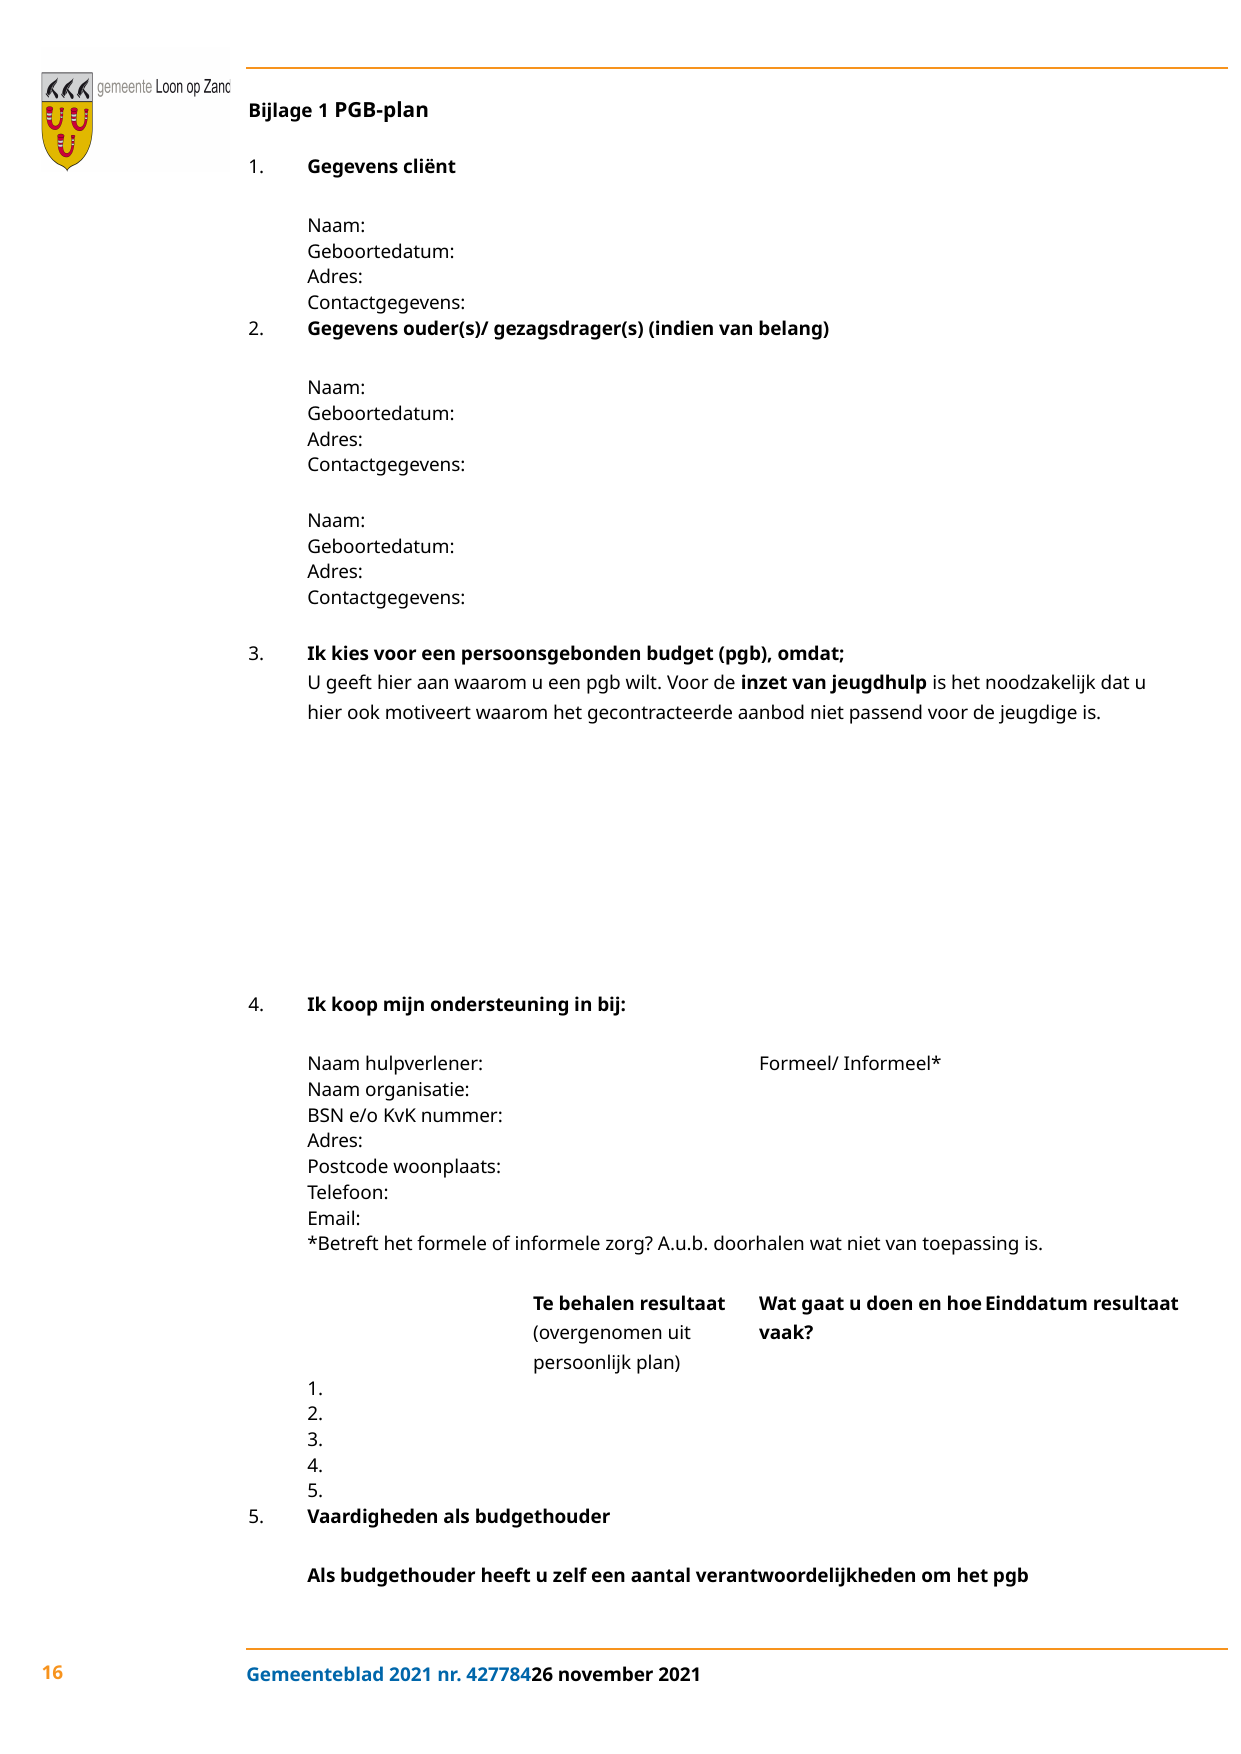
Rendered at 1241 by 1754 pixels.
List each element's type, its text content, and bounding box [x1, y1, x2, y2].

table_cell 5. [307, 1478, 533, 1503]
table_cell Adres: [307, 426, 1211, 452]
text Bijlage 1 PGB-plan [248, 95, 1152, 123]
table_header [307, 1290, 533, 1375]
table_cell Adres: [307, 559, 1211, 584]
table_cell [985, 1401, 1211, 1426]
table_cell Geboortedatum: [307, 238, 1211, 264]
table_cell [759, 1375, 985, 1401]
list *Betreft het formele of informele zorg? A.u.b. doorhalen wat niet van toepassing is. [248, 1231, 1152, 1256]
table_header Naam: [307, 212, 1211, 238]
table_header [307, 758, 1211, 991]
table_cell Contactgegevens: [307, 584, 1211, 610]
list U geeft hier aan waarom u een pgb wilt. Voor de inzet van jeugdhulp is het noodzakelijk dat u hier ook motiveert waarom het gecontracteerde aanbod niet passend voor de jeugdige is. [248, 669, 1152, 725]
table_cell [759, 1205, 1211, 1231]
table_cell 3. [307, 1426, 533, 1452]
table_cell Geboortedatum: [307, 533, 1211, 559]
table_cell [759, 1478, 985, 1503]
table_cell [759, 1452, 985, 1478]
table_cell Naam organisatie: [307, 1076, 759, 1102]
table_cell Geboortedatum: [307, 400, 1211, 426]
table_cell [985, 1478, 1211, 1503]
table_cell [533, 1375, 759, 1401]
table_header Formeel/ Informeel* [759, 1050, 1211, 1076]
table_header Naam hulpverlener: [307, 1050, 759, 1076]
table_cell Adres: [307, 1128, 759, 1153]
table_cell [985, 1375, 1211, 1401]
table_cell Contactgegevens: [307, 289, 1211, 315]
table_cell [759, 1128, 1211, 1153]
table_cell [533, 1478, 759, 1503]
table_header Wat gaat u doen en hoe vaak? [759, 1290, 985, 1375]
picture [41, 47, 231, 172]
table_cell Contactgegevens: [307, 452, 1211, 477]
list Gegevens ouder(s)/ gezagsdrager(s) (indien van belang) [248, 315, 1152, 341]
table_cell BSN e/o KvK nummer: [307, 1102, 759, 1128]
table_cell 1. [307, 1375, 533, 1401]
list Gegevens cliënt [248, 153, 1152, 179]
table_header Naam: [307, 375, 1211, 400]
table_cell 4. [307, 1452, 533, 1478]
table_cell [533, 1426, 759, 1452]
table_cell [759, 1179, 1211, 1205]
table_cell [985, 1452, 1211, 1478]
table_cell 2. [307, 1401, 533, 1426]
table_cell [759, 1076, 1211, 1102]
table_header Te behalen resultaat (overgenomen uit persoonlijk plan) [533, 1290, 759, 1375]
table_cell Postcode woonplaats: [307, 1153, 759, 1179]
table_cell Adres: [307, 264, 1211, 289]
table_cell [759, 1153, 1211, 1179]
table_cell [759, 1426, 985, 1452]
table_cell [759, 1102, 1211, 1128]
table_header Naam: [307, 507, 1211, 533]
list Als budgethouder heeft u zelf een aantal verantwoordelijkheden om het pgb [248, 1563, 1152, 1588]
table_cell Email: [307, 1205, 759, 1231]
table_cell [533, 1401, 759, 1426]
table_cell [759, 1401, 985, 1426]
table_header Einddatum resultaat [985, 1290, 1211, 1375]
table_cell Telefoon: [307, 1179, 759, 1205]
list Ik kies voor een persoonsgebonden budget (pgb), omdat; [248, 640, 1152, 666]
table_cell [985, 1426, 1211, 1452]
list Vaardigheden als budgethouder [248, 1503, 1152, 1529]
table_cell [533, 1452, 759, 1478]
list Ik koop mijn ondersteuning in bij: [248, 991, 1152, 1017]
